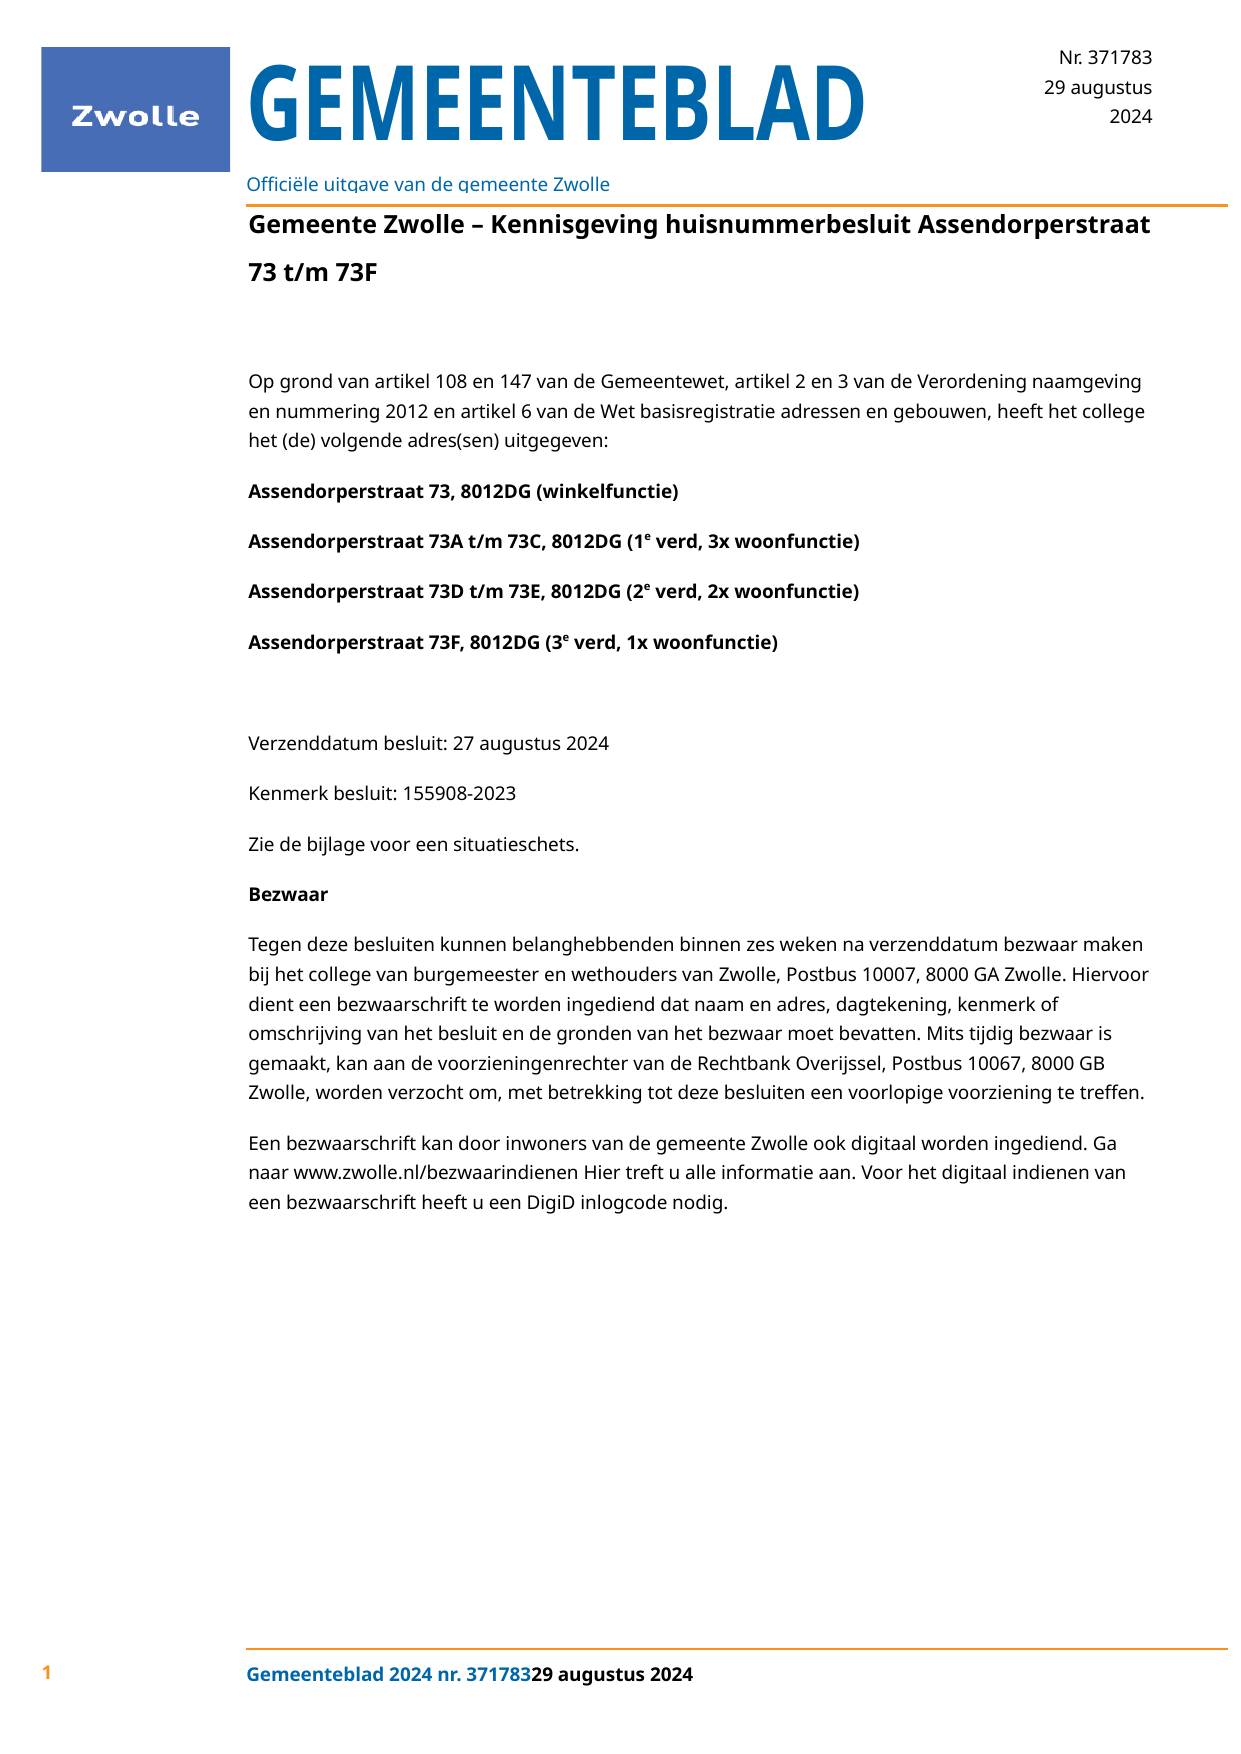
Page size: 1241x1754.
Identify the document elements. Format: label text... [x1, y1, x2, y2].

text Zie de bijlage voor een situatieschets. [248, 831, 1152, 857]
text Verzenddatum besluit: 27 augustus 2024 [248, 730, 1152, 756]
text Bezwaar [248, 881, 1152, 907]
text Kenmerk besluit: 155908-2023 [248, 780, 1152, 806]
text Een bezwaarschrift kan door inwoners van de gemeente Zwolle ook digitaal worden ingediend. Ga naar www.zwolle.nl/bezwaarindienen Hier treft u alle informatie aan. Voor het digitaal indienen van een bezwaarschrift heeft u een DigiD inlogcode nodig. [248, 1130, 1152, 1215]
text Tegen deze besluiten kunnen belanghebbenden binnen zes weken na verzenddatum bezwaar maken bij het college van burgemeester en wethouders van Zwolle, Postbus 10007, 8000 GA Zwolle. Hiervoor dient een bezwaarschrift te worden ingediend dat naam en adres, dagtekening, kenmerk of omschrijving van het besluit en de gronden van het bezwaar moet bevatten. Mits tijdig bezwaar is gemaakt, kan aan de voorzieningenrechter van de Rechtbank Overijssel, Postbus 10067, 8000 GB Zwolle, worden verzocht om, met betrekking tot deze besluiten een voorlopige voorziening te treffen. [248, 932, 1152, 1105]
text Assendorperstraat 73D t/m 73E, 8012DG (2e verd, 2x woonfunctie) [248, 579, 1152, 604]
text Assendorperstraat 73, 8012DG (winkelfunctie) [248, 478, 1152, 504]
text Assendorperstraat 73A t/m 73C, 8012DG (1e verd, 3x woonfunctie) [248, 528, 1152, 554]
text Gemeente Zwolle – Kennisgeving huisnummerbesluit Assendorperstraat 73 t/m 73F [248, 207, 1152, 288]
text Assendorperstraat 73F, 8012DG (3e verd, 1x woonfunctie) [248, 629, 1152, 655]
picture [41, 47, 231, 172]
text Op grond van artikel 108 en 147 van de Gemeentewet, artikel 2 en 3 van de Verordening naamgeving en nummering 2012 en artikel 6 van de Wet basisregistratie adressen en gebouwen, heeft het college het (de) volgende adres(sen) uitgegeven: [248, 368, 1152, 453]
